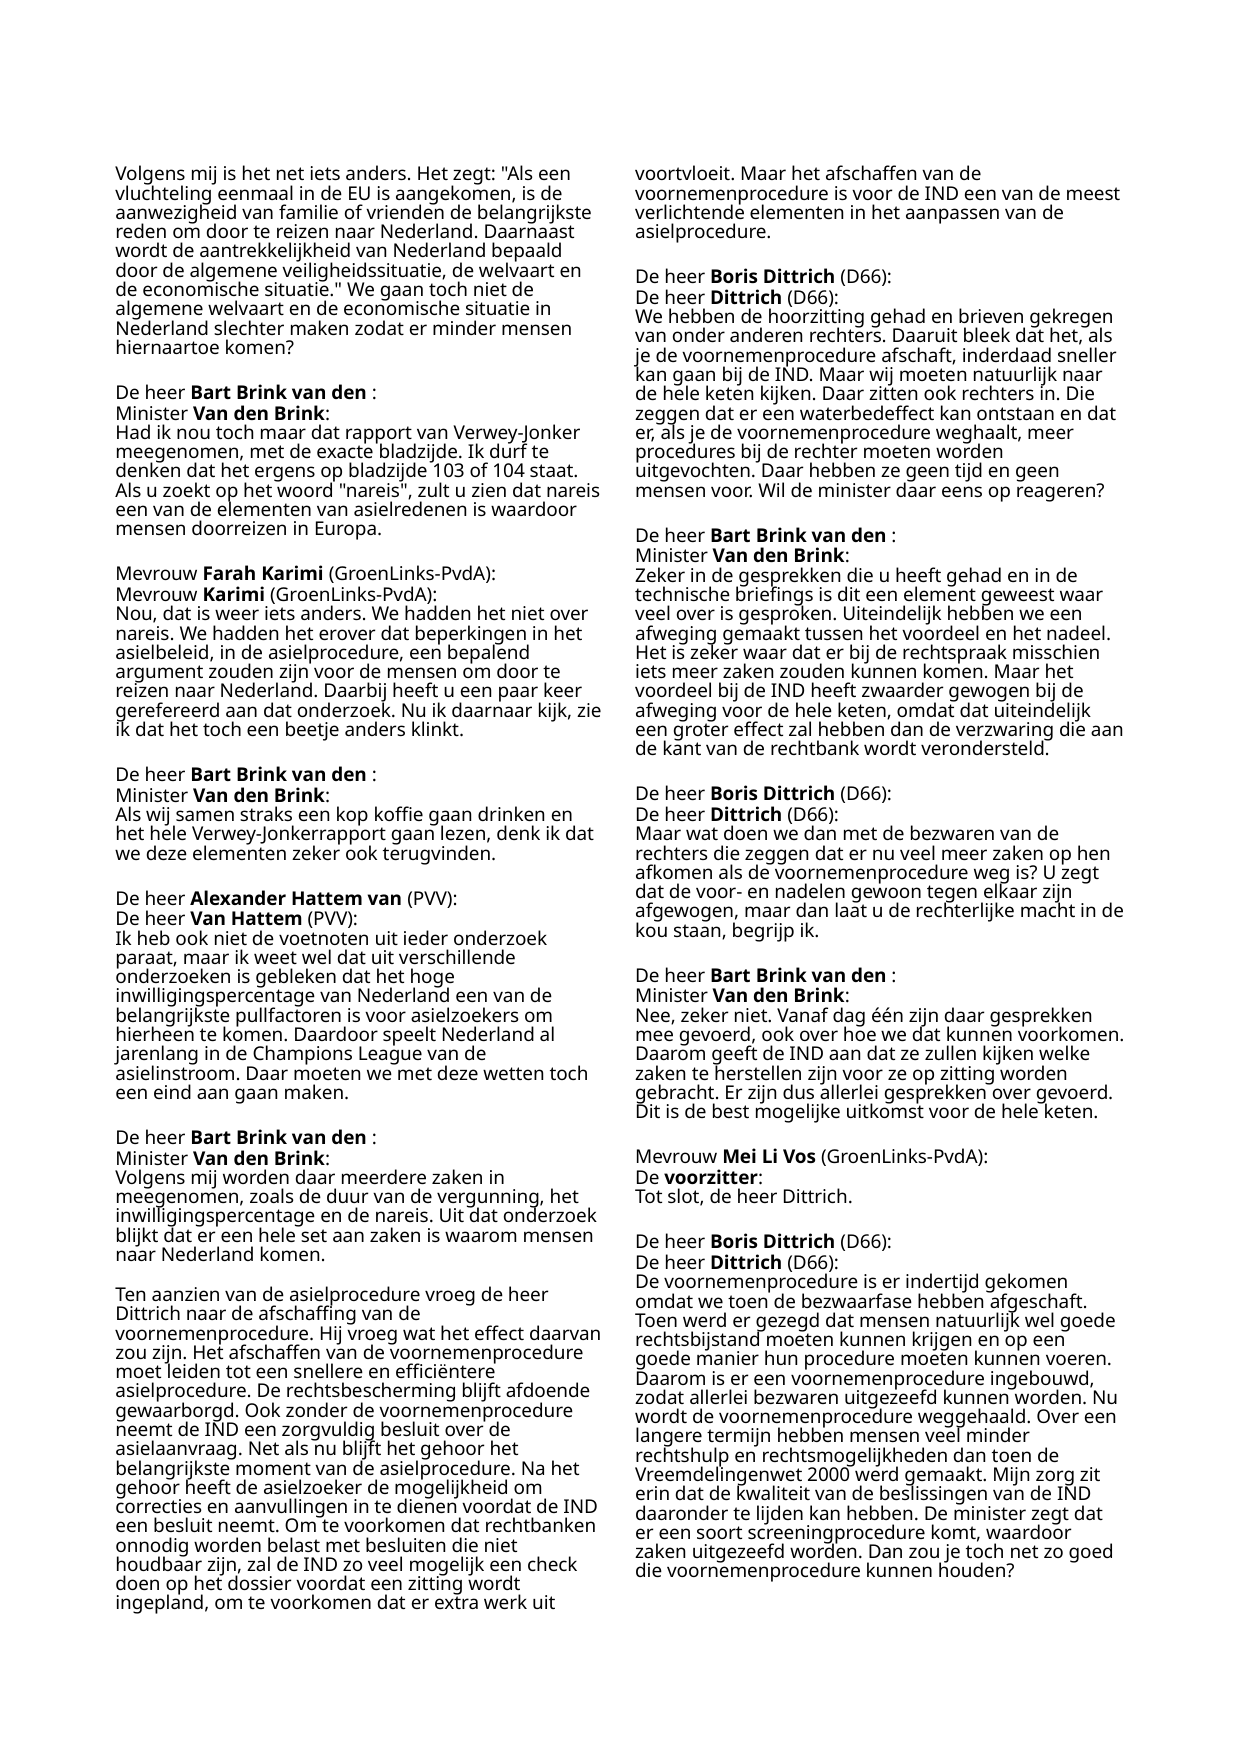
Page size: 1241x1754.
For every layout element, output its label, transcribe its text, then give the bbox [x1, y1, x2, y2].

text De heer Dittrich (D66): [635, 289, 1125, 308]
text We hebben de hoorzitting gehad en brieven gekregen van onder anderen rechters. Daaruit bleek dat het, als je de voornemenprocedure afschaft, inderdaad sneller kan gaan bij de IND. Maar wij moeten natuurlijk naar de hele keten kijken. Daar zitten ook rechters in. Die zeggen dat er een waterbedeffect kan ontstaan en dat er, als je de voornemenprocedure weghaalt, meer procedures bij de rechter moeten worden uitgevochten. Daar hebben ze geen tijd en geen mensen voor. Wil de minister daar eens op reageren? [635, 308, 1125, 501]
text Minister Van den Brink: [115, 1150, 605, 1169]
text De heer Dittrich (D66): [635, 806, 1125, 825]
text De heer Bart Brink van den : [115, 761, 605, 787]
text De heer Dittrich (D66): [635, 1254, 1125, 1273]
text De heer Boris Dittrich (D66): [635, 263, 1125, 289]
text Als wij samen straks een kop koffie gaan drinken en het hele Verwey-Jonkerrapport gaan lezen, denk ik dat we deze elementen zeker ook terugvinden. [115, 806, 605, 864]
text De voornemenprocedure is er indertijd gekomen omdat we toen de bezwaarfase hebben afgeschaft. Toen werd er gezegd dat mensen natuurlijk wel goede rechtsbijstand moeten kunnen krijgen en op een goede manier hun procedure moeten kunnen voeren. Daarom is er een voornemenprocedure ingebouwd, zodat allerlei bezwaren uitgezeefd kunnen worden. Nu wordt de voornemenprocedure weggehaald. Over een langere termijn hebben mensen veel minder rechtshulp en rechtsmogelijkheden dan toen de Vreemdelingenwet 2000 werd gemaakt. Mijn zorg zit erin dat de kwaliteit van de beslissingen van de IND daaronder te lijden kan hebben. De minister zegt dat er een soort screeningprocedure komt, waardoor zaken uitgezeefd worden. Dan zou je toch net zo goed die voornemenprocedure kunnen houden? [635, 1273, 1125, 1582]
text Had ik nou toch maar dat rapport van Verwey-Jonker meegenomen, met de exacte bladzijde. Ik durf te denken dat het ergens op bladzijde 103 of 104 staat. Als u zoekt op het woord "nareis", zult u zien dat nareis een van de elementen van asielredenen is waardoor mensen doorreizen in Europa. [115, 424, 605, 539]
text Mevrouw Mei Li Vos (GroenLinks-PvdA): [635, 1143, 1125, 1169]
text De voorzitter: [635, 1169, 1125, 1188]
text Minister Van den Brink: [635, 547, 1125, 567]
text Maar wat doen we dan met de bezwaren van de rechters die zeggen dat er nu veel meer zaken op hen afkomen als de voornemenprocedure weg is? U zegt dat de voor- en nadelen gewoon tegen elkaar zijn afgewogen, maar dan laat u de rechterlijke macht in de kou staan, begrijp ik. [635, 825, 1125, 941]
text De heer Alexander Hattem van (PVV): [115, 885, 605, 910]
text Minister Van den Brink: [115, 787, 605, 806]
text Ik heb ook niet de voetnoten uit ieder onderzoek paraat, maar ik weet wel dat uit verschillende onderzoeken is gebleken dat het hoge inwilligingspercentage van Nederland een van de belangrijkste pullfactoren is voor asielzoekers om hierheen te komen. Daardoor speelt Nederland al jarenlang in de Champions League van de asielinstroom. Daar moeten we met deze wetten toch een eind aan gaan maken. [115, 930, 605, 1103]
text De heer Bart Brink van den : [635, 962, 1125, 987]
text Zeker in de gesprekken die u heeft gehad en in de technische briefings is dit een element geweest waar veel over is gesproken. Uiteindelijk hebben we een afweging gemaakt tussen het voordeel en het nadeel. Het is zeker waar dat er bij de rechtspraak misschien iets meer zaken zouden kunnen komen. Maar het voordeel bij de IND heeft zwaarder gewogen bij de afweging voor de hele keten, omdat dat uiteindelijk een groter effect zal hebben dan de verzwaring die aan de kant van de rechtbank wordt verondersteld. [635, 567, 1125, 759]
text Mevrouw Farah Karimi (GroenLinks-PvdA): [115, 560, 605, 586]
text De heer Van Hattem (PVV): [115, 910, 605, 930]
text Ten aanzien van de asielprocedure vroeg de heer Dittrich naar de afschaffing van de voornemenprocedure. Hij vroeg wat het effect daarvan zou zijn. Het afschaffen van de voornemenprocedure moet leiden tot een snellere en efficiëntere asielprocedure. De rechtsbescherming blijft afdoende gewaarborgd. Ook zonder de voornemenprocedure neemt de IND een zorgvuldig besluit over de asielaanvraag. Net als nu blijft het gehoor het belangrijkste moment van de asielprocedure. Na het gehoor heeft de asielzoeker de mogelijkheid om correcties en aanvullingen in te dienen voordat de IND een besluit neemt. Om te voorkomen dat rechtbanken onnodig worden belast met besluiten die niet houdbaar zijn, zal de IND zo veel mogelijk een check doen op het dossier voordat een zitting wordt ingepland, om te voorkomen dat er extra werk uit [115, 1286, 605, 1614]
text Minister Van den Brink: [115, 404, 605, 424]
text De heer Bart Brink van den : [115, 1124, 605, 1150]
text Volgens mij worden daar meerdere zaken in meegenomen, zoals de duur van de vergunning, het inwilligingspercentage en de nareis. Uit dat onderzoek blijkt dat er een hele set aan zaken is waarom mensen naar Nederland komen. [115, 1169, 605, 1265]
text Mevrouw Karimi (GroenLinks-PvdA): [115, 586, 605, 605]
text Nou, dat is weer iets anders. We hadden het niet over nareis. We hadden het erover dat beperkingen in het asielbeleid, in de asielprocedure, een bepalend argument zouden zijn voor de mensen om door te reizen naar Nederland. Daarbij heeft u een paar keer gerefereerd aan dat onderzoek. Nu ik daarnaar kijk, zie ik dat het toch een beetje anders klinkt. [115, 605, 605, 740]
text De heer Bart Brink van den : [635, 522, 1125, 547]
text De heer Boris Dittrich (D66): [635, 780, 1125, 806]
text Minister Van den Brink: [635, 987, 1125, 1007]
text voortvloeit. Maar het afschaffen van de voornemenprocedure is voor de IND een van de meest verlichtende elementen in het aanpassen van de asielprocedure. [635, 165, 1125, 242]
text Volgens mij is het net iets anders. Het zegt: "Als een vluchteling eenmaal in de EU is aangekomen, is de aanwezigheid van familie of vrienden de belangrijkste reden om door te reizen naar Nederland. Daarnaast wordt de aantrekkelijkheid van Nederland bepaald door de algemene veiligheidssituatie, de welvaart en de economische situatie." We gaan toch niet de algemene welvaart en de economische situatie in Nederland slechter maken zodat er minder mensen hiernaartoe komen? [115, 165, 605, 358]
text De heer Boris Dittrich (D66): [635, 1228, 1125, 1254]
text Nee, zeker niet. Vanaf dag één zijn daar gesprekken mee gevoerd, ook over hoe we dat kunnen voorkomen. Daarom geeft de IND aan dat ze zullen kijken welke zaken te herstellen zijn voor ze op zitting worden gebracht. Er zijn dus allerlei gesprekken over gevoerd. Dit is de best mogelijke uitkomst voor de hele keten. [635, 1007, 1125, 1122]
text De heer Bart Brink van den : [115, 379, 605, 404]
text Tot slot, de heer Dittrich. [635, 1188, 1125, 1207]
